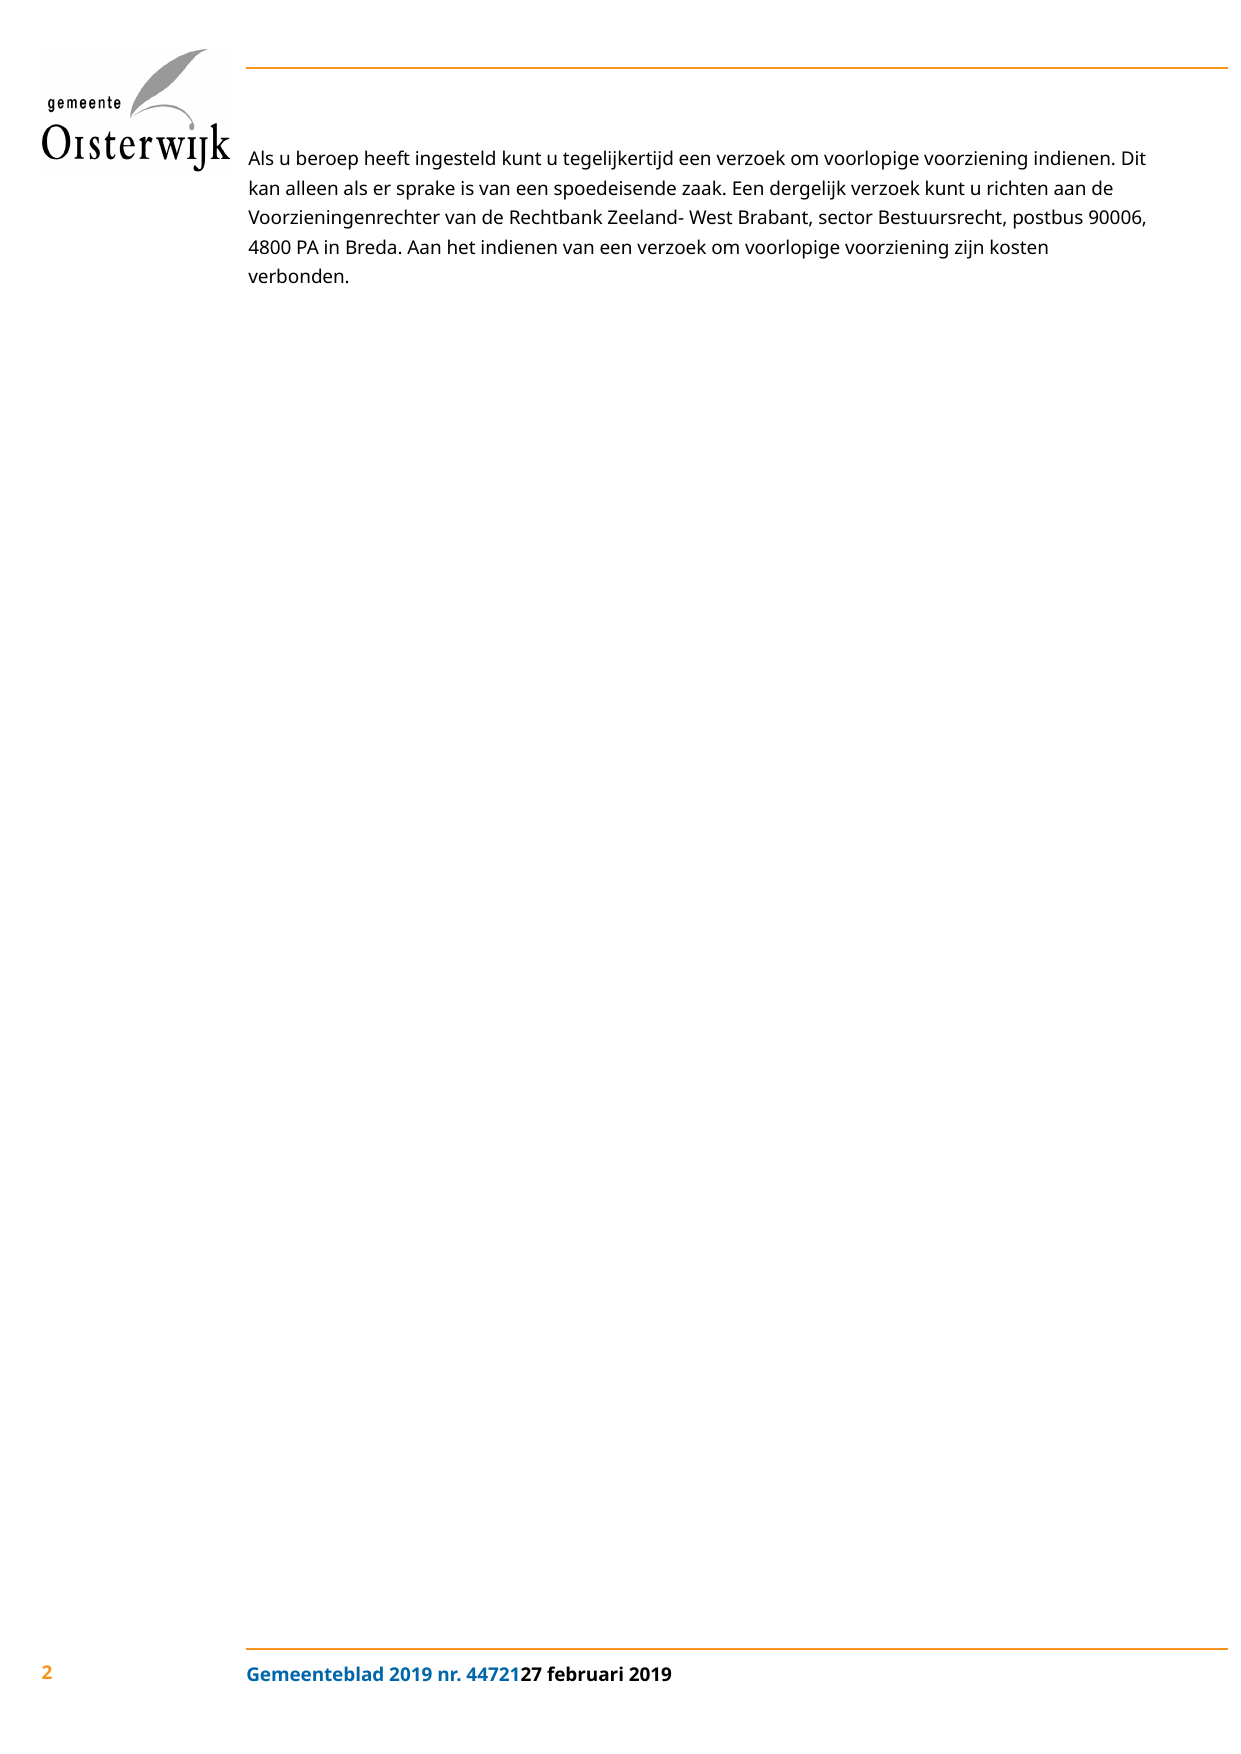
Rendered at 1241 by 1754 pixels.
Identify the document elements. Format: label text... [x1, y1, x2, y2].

picture [41, 47, 231, 172]
text Als u beroep heeft ingesteld kunt u tegelijkertijd een verzoek om voorlopige voorziening indienen. Dit kan alleen als er sprake is van een spoedeisende zaak. Een dergelijk verzoek kunt u richten aan de Voorzieningenrechter van de Rechtbank Zeeland- West Brabant, sector Bestuursrecht, postbus 90006, 4800 PA in Breda. Aan het indienen van een verzoek om voorlopige voorziening zijn kosten verbonden. [248, 145, 1152, 289]
